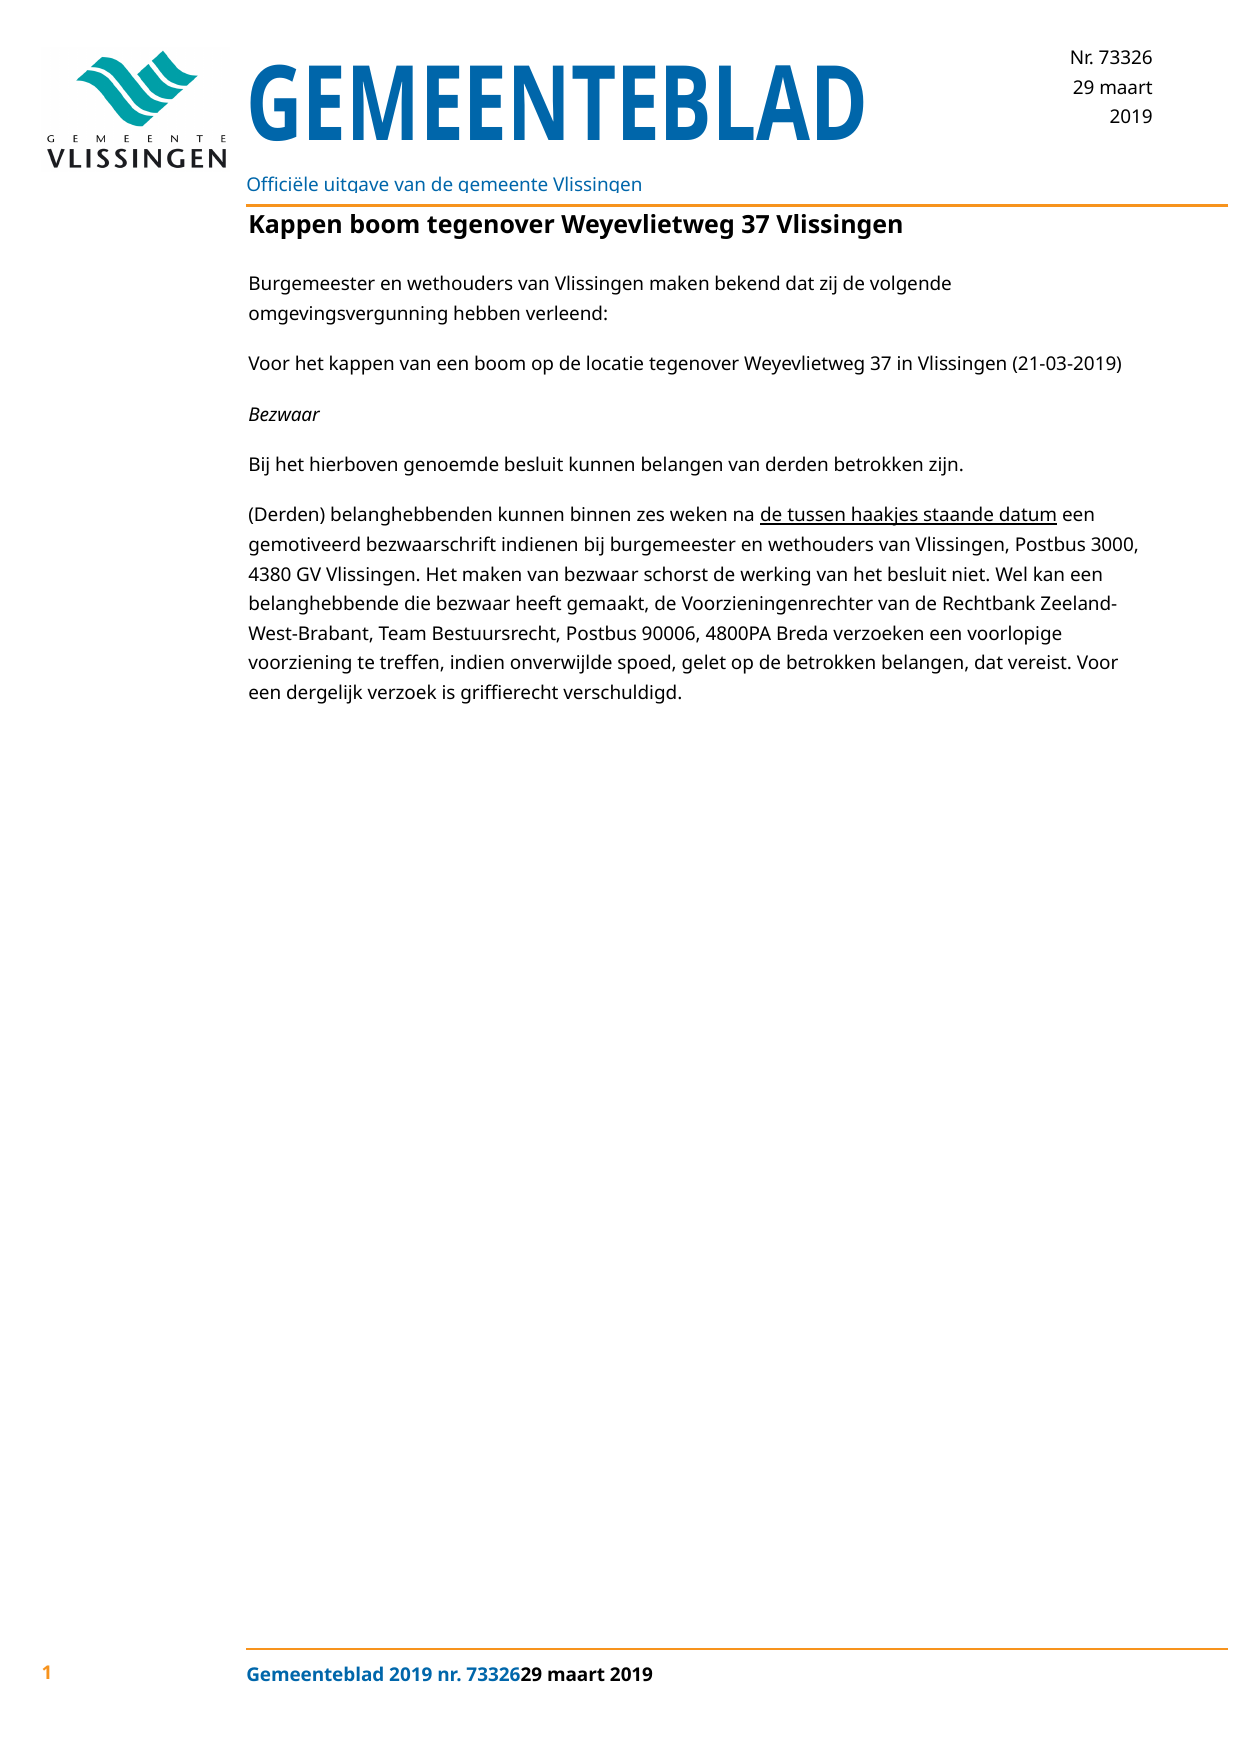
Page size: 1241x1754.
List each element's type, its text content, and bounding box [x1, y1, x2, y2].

text Kappen boom tegenover Weyevlietweg 37 Vlissingen [248, 207, 1152, 241]
text Voor het kappen van een boom op de locatie tegenover Weyevlietweg 37 in Vlissingen (21-03-2019) [248, 350, 1152, 376]
text Bij het hierboven genoemde besluit kunnen belangen van derden betrokken zijn. [248, 451, 1152, 477]
picture [41, 47, 231, 172]
text (Derden) belanghebbenden kunnen binnen zes weken na de tussen haakjes staande datum een gemotiveerd bezwaarschrift indienen bij burgemeester en wethouders van Vlissingen, Postbus 3000, 4380 GV Vlissingen. Het maken van bezwaar schorst de werking van het besluit niet. Wel kan een belanghebbende die bezwaar heeft gemaakt, de Voorzieningenrechter van de Rechtbank Zeeland-West-Brabant, Team Bestuursrecht, Postbus 90006, 4800PA Breda verzoeken een voorlopige voorziening te treffen, indien onverwijlde spoed, gelet op de betrokken belangen, dat vereist. Voor een dergelijk verzoek is griffierecht verschuldigd. [248, 502, 1152, 705]
text Burgemeester en wethouders van Vlissingen maken bekend dat zij de volgende omgevingsvergunning hebben verleend: [248, 270, 1152, 326]
text Bezwaar [248, 401, 1152, 426]
